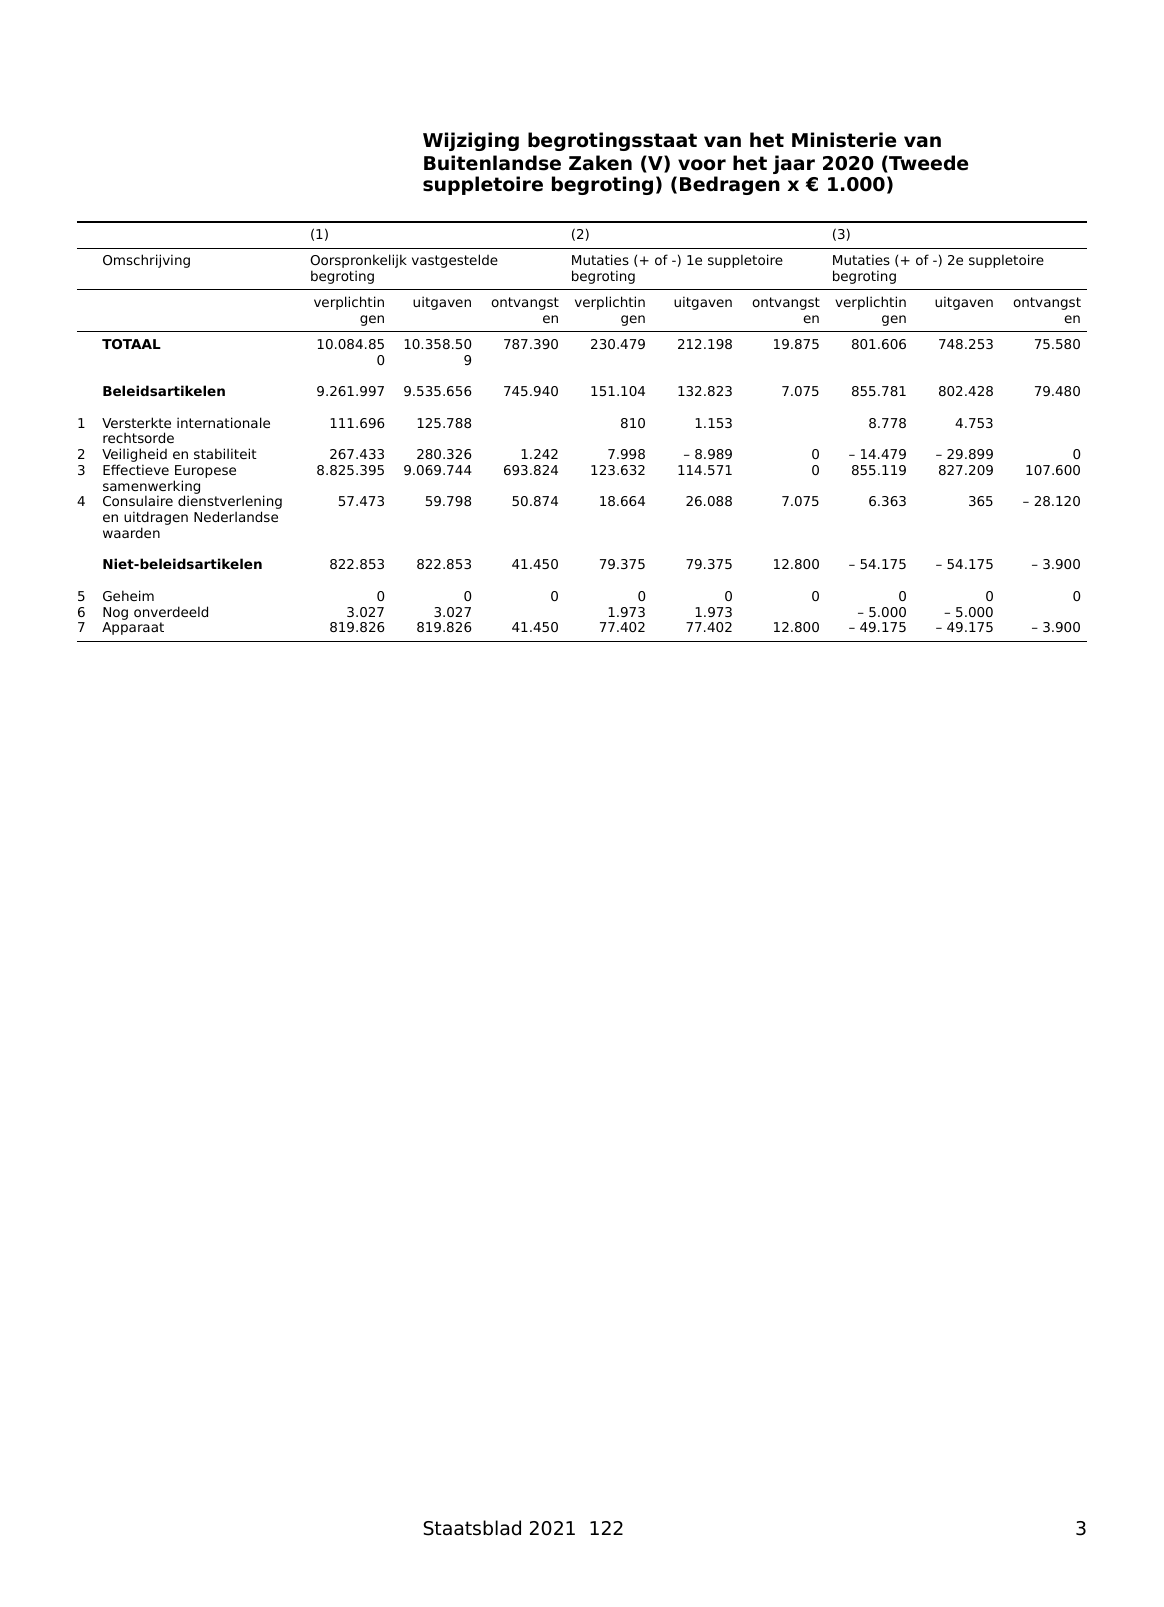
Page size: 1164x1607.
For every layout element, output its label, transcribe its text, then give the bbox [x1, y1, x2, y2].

table_cell Nog onverdeeld [96, 604, 304, 620]
table_cell – 29.899 [913, 447, 999, 463]
table_cell 7.075 [739, 384, 826, 400]
table_cell [77, 400, 96, 416]
table_cell 0 [739, 589, 826, 604]
table_cell 1.242 [478, 447, 565, 463]
table_cell [478, 541, 565, 557]
table_cell Geheim [96, 589, 304, 604]
table_cell 6 [77, 604, 96, 620]
table_cell 748.253 [913, 332, 999, 368]
table_cell [391, 541, 478, 557]
table_cell [77, 369, 96, 384]
table_cell 802.428 [913, 384, 999, 400]
table_cell 0 [652, 589, 739, 604]
table_cell 855.781 [826, 384, 913, 400]
table_cell [652, 400, 739, 416]
table_cell 7.998 [565, 447, 652, 463]
table_cell uitgaven [913, 290, 999, 331]
table_cell 1 [77, 416, 96, 447]
table_cell 107.600 [1000, 463, 1087, 494]
table_cell 151.104 [565, 384, 652, 400]
table_cell 693.824 [478, 463, 565, 494]
table_cell – 5.000 [826, 604, 913, 620]
table_cell [391, 573, 478, 589]
table_cell – 14.479 [826, 447, 913, 463]
table_cell 19.875 [739, 332, 826, 368]
table_cell 57.473 [304, 494, 391, 541]
table_cell 59.798 [391, 494, 478, 541]
table_cell [391, 369, 478, 384]
table_cell – 5.000 [913, 604, 999, 620]
table_cell – 3.900 [1000, 620, 1087, 641]
table_cell 111.696 [304, 416, 391, 447]
table_cell [913, 541, 999, 557]
table_cell [96, 400, 304, 416]
table_cell 819.826 [391, 620, 478, 641]
table_cell [739, 573, 826, 589]
table_cell 7.075 [739, 494, 826, 541]
table_cell ontvangsten [478, 290, 565, 331]
table_cell 79.375 [565, 557, 652, 573]
table_cell [565, 400, 652, 416]
table_cell [478, 400, 565, 416]
table_cell [478, 573, 565, 589]
table_cell [304, 369, 391, 384]
table_cell [478, 604, 565, 620]
table_cell – 54.175 [913, 557, 999, 573]
table_cell [1000, 604, 1087, 620]
table_cell 822.853 [304, 557, 391, 573]
table_cell 3 [77, 463, 96, 494]
table_cell 4 [77, 494, 96, 541]
table_cell [77, 573, 96, 589]
table_cell TOTAAL [96, 332, 304, 368]
table_cell Apparaat [96, 620, 304, 641]
table_cell [77, 332, 96, 368]
table_cell [913, 400, 999, 416]
table_cell 77.402 [652, 620, 739, 641]
table_cell 801.606 [826, 332, 913, 368]
table_cell – 49.175 [826, 620, 913, 641]
table_cell [739, 541, 826, 557]
table_cell [304, 541, 391, 557]
table_cell Versterkte internationale rechtsorde [96, 416, 304, 447]
table_cell Mutaties (+ of -) 2e suppletoire begroting [826, 249, 1087, 289]
table_cell Veiligheid en stabiliteit [96, 447, 304, 463]
table_cell verplichtingen [565, 290, 652, 331]
table_cell ontvangsten [739, 290, 826, 331]
table_cell [1000, 400, 1087, 416]
table_cell [913, 573, 999, 589]
table_cell 79.480 [1000, 384, 1087, 400]
table_cell 114.571 [652, 463, 739, 494]
table_cell – 49.175 [913, 620, 999, 641]
table_cell 5 [77, 589, 96, 604]
table_cell 9.535.656 [391, 384, 478, 400]
table_cell 230.479 [565, 332, 652, 368]
table_cell [77, 557, 96, 573]
table_cell [96, 573, 304, 589]
table_cell [1000, 573, 1087, 589]
table_cell 0 [739, 447, 826, 463]
table_cell [77, 249, 96, 289]
table_cell Beleidsartikelen [96, 384, 304, 400]
table_cell 0 [478, 589, 565, 604]
table_cell 8.825.395 [304, 463, 391, 494]
table_cell 0 [565, 589, 652, 604]
table_cell [565, 573, 652, 589]
table_cell 0 [304, 589, 391, 604]
table_cell 3.027 [391, 604, 478, 620]
table_cell verplichtingen [826, 290, 913, 331]
table_cell 0 [913, 589, 999, 604]
table_cell 0 [1000, 447, 1087, 463]
table_cell 41.450 [478, 620, 565, 641]
table_header (3) [826, 223, 1087, 247]
table_cell [96, 290, 304, 331]
table_cell 75.580 [1000, 332, 1087, 368]
table_cell [565, 369, 652, 384]
table_cell 123.632 [565, 463, 652, 494]
table_cell 0 [826, 589, 913, 604]
table_cell [304, 400, 391, 416]
table_cell Consulaire dienstverlening en uitdragen Nederlandse waarden [96, 494, 304, 541]
table_cell 212.198 [652, 332, 739, 368]
table_cell 1.153 [652, 416, 739, 447]
table_cell 1.973 [652, 604, 739, 620]
table_cell uitgaven [652, 290, 739, 331]
table_cell 9.261.997 [304, 384, 391, 400]
table_cell [1000, 369, 1087, 384]
table_cell Oorspronkelijk vastgestelde begroting [304, 249, 565, 289]
table_cell 0 [1000, 589, 1087, 604]
table_cell [652, 369, 739, 384]
table_header [96, 223, 304, 247]
table_cell uitgaven [391, 290, 478, 331]
table_cell 0 [391, 589, 478, 604]
table_cell 50.874 [478, 494, 565, 541]
table_cell [304, 573, 391, 589]
table_cell [826, 573, 913, 589]
table_cell [77, 290, 96, 331]
table_cell 10.084.850 [304, 332, 391, 368]
table_cell 4.753 [913, 416, 999, 447]
table_cell 12.800 [739, 620, 826, 641]
table_cell 745.940 [478, 384, 565, 400]
table_cell 26.088 [652, 494, 739, 541]
table_cell 12.800 [739, 557, 826, 573]
table_cell [652, 541, 739, 557]
table_cell 77.402 [565, 620, 652, 641]
table_header (2) [565, 223, 826, 247]
table_cell 855.119 [826, 463, 913, 494]
table_cell verplichtingen [304, 290, 391, 331]
table_cell Mutaties (+ of -) 1e suppletoire begroting [565, 249, 826, 289]
table_cell 810 [565, 416, 652, 447]
table_cell [913, 369, 999, 384]
table_cell [1000, 541, 1087, 557]
table_cell 280.326 [391, 447, 478, 463]
table_cell 819.826 [304, 620, 391, 641]
table_cell 6.363 [826, 494, 913, 541]
table_cell 18.664 [565, 494, 652, 541]
table_header [77, 223, 96, 247]
table_cell [652, 573, 739, 589]
table_cell [826, 369, 913, 384]
table_cell 79.375 [652, 557, 739, 573]
table_cell Niet-beleidsartikelen [96, 557, 304, 573]
table_cell 822.853 [391, 557, 478, 573]
table_cell [826, 541, 913, 557]
table_cell 1.973 [565, 604, 652, 620]
table_cell [96, 369, 304, 384]
table_cell 8.778 [826, 416, 913, 447]
table_cell – 28.120 [1000, 494, 1087, 541]
table_cell 787.390 [478, 332, 565, 368]
table_cell [1000, 416, 1087, 447]
table_cell [826, 400, 913, 416]
table_cell [739, 416, 826, 447]
table_cell 9.069.744 [391, 463, 478, 494]
table_cell ontvangsten [1000, 290, 1087, 331]
table_cell [739, 400, 826, 416]
table_cell [96, 541, 304, 557]
table_cell Omschrijving [96, 249, 304, 289]
table_cell – 8.989 [652, 447, 739, 463]
table_cell – 3.900 [1000, 557, 1087, 573]
table_cell – 54.175 [826, 557, 913, 573]
table_cell 365 [913, 494, 999, 541]
table_cell [478, 369, 565, 384]
table_cell 41.450 [478, 557, 565, 573]
table_cell [565, 541, 652, 557]
table_cell [739, 604, 826, 620]
table_cell 3.027 [304, 604, 391, 620]
table_cell 125.788 [391, 416, 478, 447]
table_cell [391, 400, 478, 416]
table_cell 827.209 [913, 463, 999, 494]
table_cell 132.823 [652, 384, 739, 400]
table_cell [478, 416, 565, 447]
table_cell 0 [739, 463, 826, 494]
table_cell [77, 384, 96, 400]
table_cell [77, 541, 96, 557]
table_cell 7 [77, 620, 96, 641]
table_cell 2 [77, 447, 96, 463]
table_header (1) [304, 223, 565, 247]
subtitle Wijziging begrotingsstaat van het Ministerie van Buitenlandse Zaken (V) voor het jaar 2020 (Tweede suppletoire begroting) (Bedragen x € 1.000) [422, 130, 1087, 196]
table_cell 267.433 [304, 447, 391, 463]
table_cell 10.358.509 [391, 332, 478, 368]
table_cell [739, 369, 826, 384]
table_cell Effectieve Europese samenwerking [96, 463, 304, 494]
